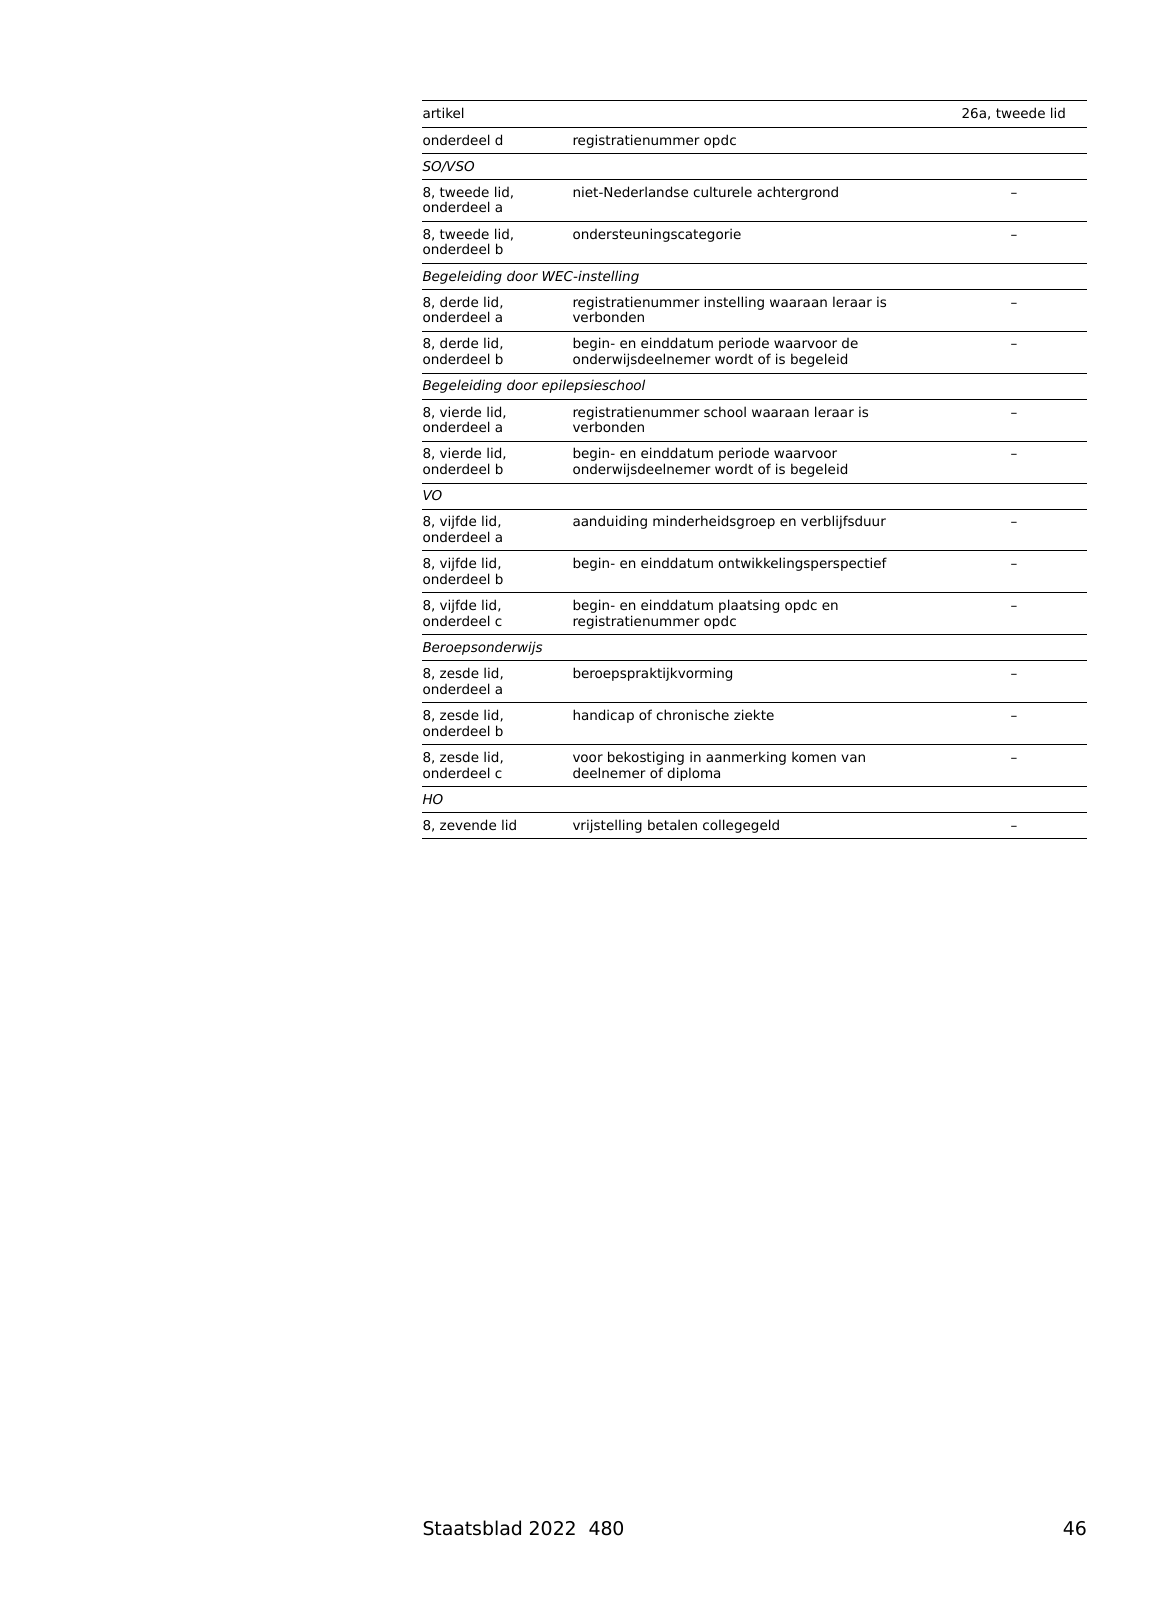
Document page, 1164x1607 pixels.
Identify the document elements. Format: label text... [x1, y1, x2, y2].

table_cell 8, zevende lid [422, 813, 566, 838]
table_cell ondersteuningscategorie [566, 222, 941, 263]
table_cell 8, derde lid, onderdeel b [422, 332, 566, 372]
table_cell 8, vijfde lid, onderdeel b [422, 551, 566, 592]
table_cell registratienummer school waaraan leraar is verbonden [566, 400, 941, 441]
table_cell – [941, 593, 1087, 634]
table_cell 8, zesde lid, onderdeel c [422, 745, 566, 786]
table_cell – [941, 813, 1087, 838]
table_cell – [941, 703, 1087, 744]
table_header artikel [422, 101, 566, 127]
table_cell 8, zesde lid, onderdeel a [422, 661, 566, 702]
table_cell [941, 484, 1087, 508]
table_cell VO [422, 484, 941, 508]
table_cell onderdeel d [422, 128, 566, 153]
table_cell voor bekostiging in aanmerking komen van deelnemer of diploma [566, 745, 941, 786]
table_cell Beroepsonderwijs [422, 635, 941, 660]
table_cell 8, zesde lid, onderdeel b [422, 703, 566, 744]
table_cell begin- en einddatum periode waarvoor de onderwijsdeelnemer wordt of is begeleid [566, 332, 941, 372]
table_cell 8, tweede lid, onderdeel a [422, 180, 566, 221]
table_cell aanduiding minderheidsgroep en verblijfsduur [566, 510, 941, 550]
table_cell 8, vijfde lid, onderdeel c [422, 593, 566, 634]
table_cell [941, 264, 1087, 289]
table_cell – [941, 332, 1087, 372]
table_cell 8, vierde lid, onderdeel b [422, 442, 566, 482]
table_header [566, 101, 941, 127]
table_cell 8, vijfde lid, onderdeel a [422, 510, 566, 550]
table_cell vrijstelling betalen collegegeld [566, 813, 941, 838]
table_cell – [941, 400, 1087, 441]
table_cell begin- en einddatum plaatsing opdc en registratienummer opdc [566, 593, 941, 634]
table_cell registratienummer opdc [566, 128, 941, 153]
table_cell [941, 154, 1087, 179]
table_cell – [941, 510, 1087, 550]
table_cell begin- en einddatum ontwikkelingsperspectief [566, 551, 941, 592]
table_cell – [941, 661, 1087, 702]
table_cell – [941, 290, 1087, 331]
table_cell [941, 787, 1087, 812]
table_cell niet-Nederlandse culturele achtergrond [566, 180, 941, 221]
table_cell [941, 635, 1087, 660]
table_cell registratienummer instelling waaraan leraar is verbonden [566, 290, 941, 331]
table_cell – [941, 442, 1087, 482]
table_cell handicap of chronische ziekte [566, 703, 941, 744]
table_cell – [941, 551, 1087, 592]
table_cell beroepspraktijkvorming [566, 661, 941, 702]
table_cell begin- en einddatum periode waarvoor onderwijsdeelnemer wordt of is begeleid [566, 442, 941, 482]
table_cell 8, tweede lid, onderdeel b [422, 222, 566, 263]
table_header 26a, tweede lid [941, 101, 1087, 127]
table_cell 8, vierde lid, onderdeel a [422, 400, 566, 441]
table_cell Begeleiding door epilepsieschool [422, 374, 941, 399]
table_cell [941, 128, 1087, 153]
table_cell – [941, 222, 1087, 263]
table_cell SO/VSO [422, 154, 941, 179]
table_cell HO [422, 787, 941, 812]
table_cell 8, derde lid, onderdeel a [422, 290, 566, 331]
table_cell [941, 374, 1087, 399]
table_cell Begeleiding door WEC-instelling [422, 264, 941, 289]
table_cell – [941, 745, 1087, 786]
table_cell – [941, 180, 1087, 221]
